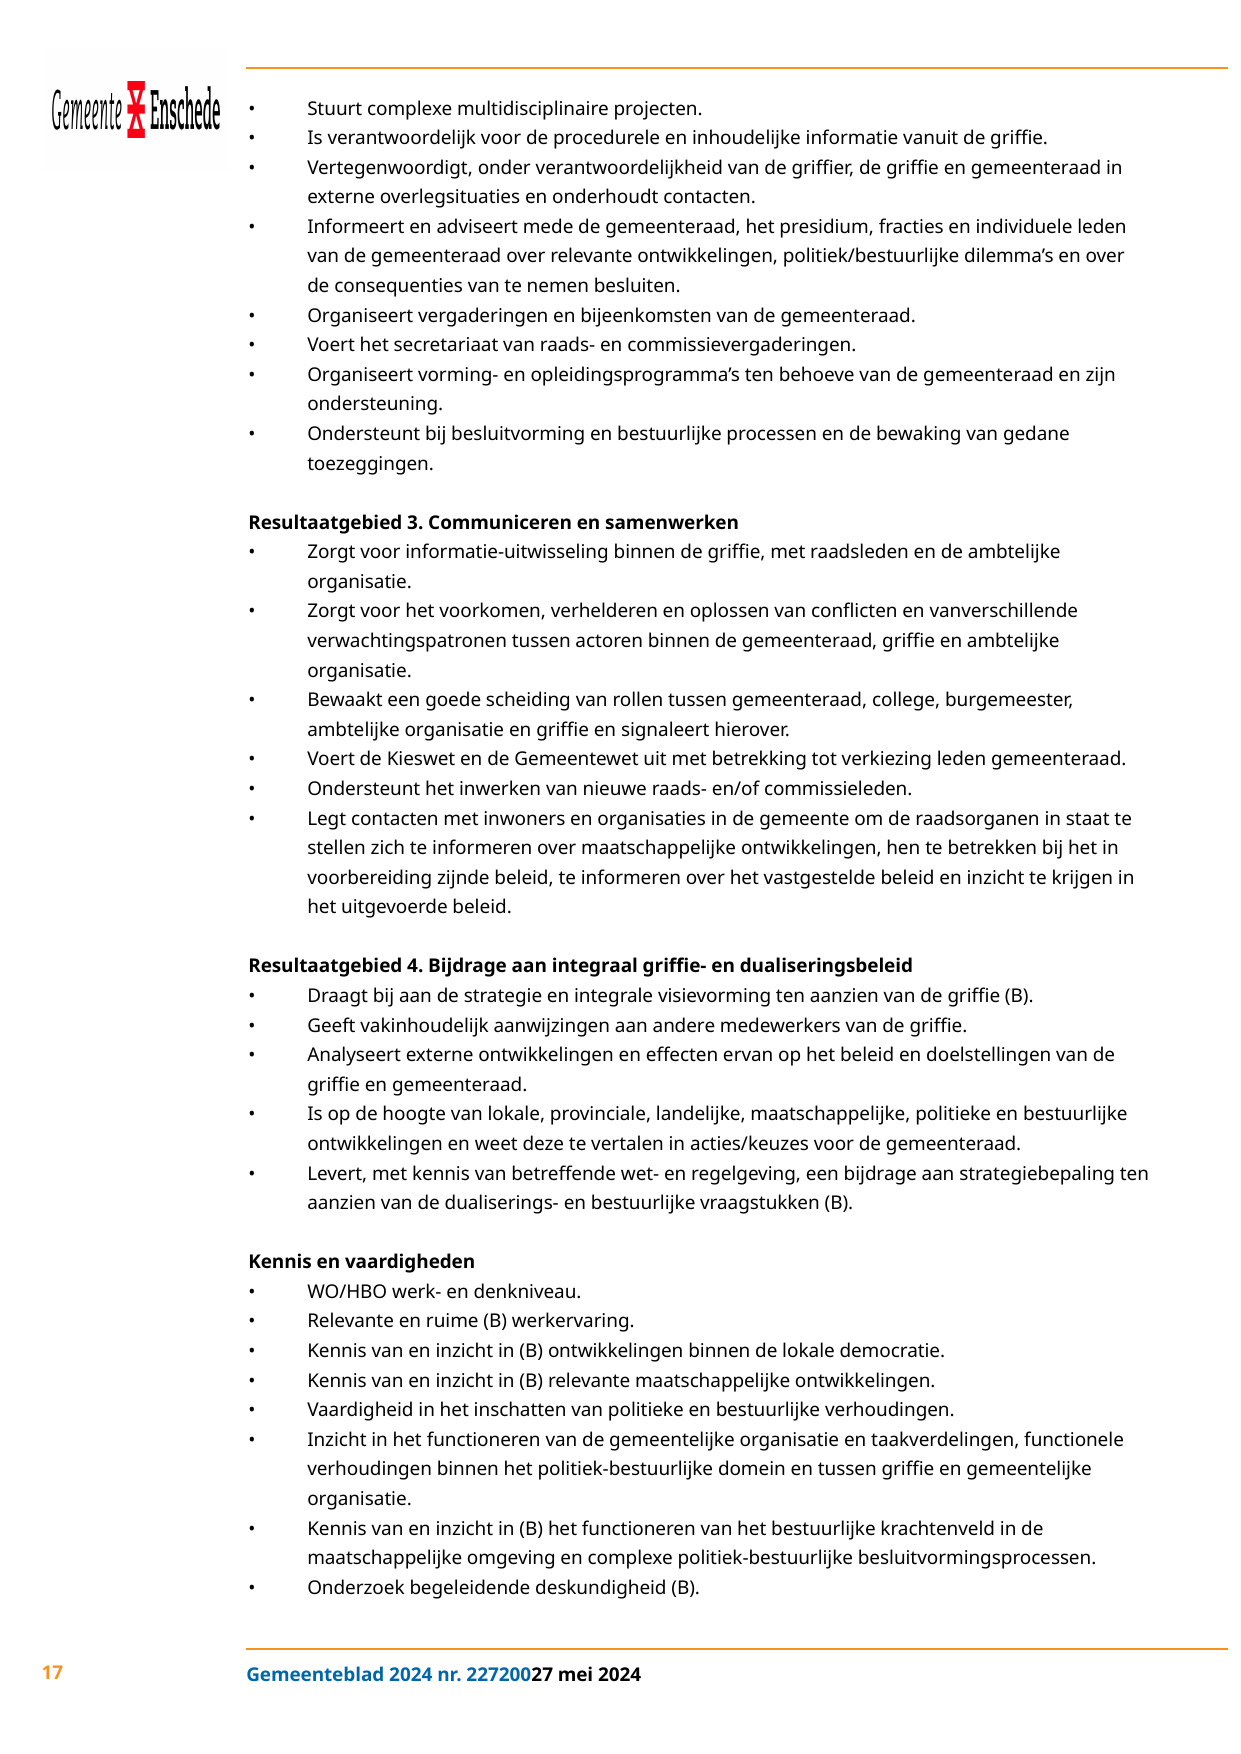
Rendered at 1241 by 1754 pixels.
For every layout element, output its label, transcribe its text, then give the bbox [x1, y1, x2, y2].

picture [41, 47, 231, 172]
text Kennis en vaardigheden [248, 1248, 1152, 1274]
list Kennis van en inzicht in (B) ontwikkelingen binnen de lokale democratie. [248, 1337, 1152, 1363]
list Organiseert vergaderingen en bijeenkomsten van de gemeenteraad. [248, 302, 1152, 328]
list Zorgt voor het voorkomen, verhelderen en oplossen van conflicten en vanverschillende verwachtingspatronen tussen actoren binnen de gemeenteraad, griffie en ambtelijke organisatie. [248, 598, 1152, 683]
list Levert, met kennis van betreffende wet- en regelgeving, een bijdrage aan strategiebepaling ten aanzien van de dualiserings- en bestuurlijke vraagstukken (B). [248, 1160, 1152, 1215]
list Vertegenwoordigt, onder verantwoordelijkheid van de griffier, de griffie en gemeenteraad in externe overlegsituaties en onderhoudt contacten. [248, 154, 1152, 209]
list Vaardigheid in het inschatten van politieke en bestuurlijke verhoudingen. [248, 1396, 1152, 1422]
list Inzicht in het functioneren van de gemeentelijke organisatie en taakverdelingen, functionele verhoudingen binnen het politiek-bestuurlijke domein en tussen griffie en gemeentelijke organisatie. [248, 1426, 1152, 1511]
list Geeft vakinhoudelijk aanwijzingen aan andere medewerkers van de griffie. [248, 1012, 1152, 1038]
list Relevante en ruime (B) werkervaring. [248, 1308, 1152, 1333]
list Organiseert vorming- en opleidingsprogramma’s ten behoeve van de gemeenteraad en zijn ondersteuning. [248, 361, 1152, 416]
list WO/HBO werk- en denkniveau. [248, 1278, 1152, 1304]
list Ondersteunt bij besluitvorming en bestuurlijke processen en de bewaking van gedane toezeggingen. [248, 420, 1152, 476]
list Voert het secretariaat van raads- en commissievergaderingen. [248, 331, 1152, 357]
list Onderzoek begeleidende deskundigheid (B). [248, 1574, 1152, 1600]
text Resultaatgebied 4. Bijdrage aan integraal griffie- en dualiseringsbeleid [248, 953, 1152, 978]
list Legt contacten met inwoners en organisaties in de gemeente om de raadsorganen in staat te stellen zich te informeren over maatschappelijke ontwikkelingen, hen te betrekken bij het in voorbereiding zijnde beleid, te informeren over het vastgestelde beleid en inzicht te krijgen in het uitgevoerde beleid. [248, 805, 1152, 919]
list Bewaakt een goede scheiding van rollen tussen gemeenteraad, college, burgemeester, ambtelijke organisatie en griffie en signaleert hierover. [248, 686, 1152, 742]
list Ondersteunt het inwerken van nieuwe raads- en/of commissieleden. [248, 775, 1152, 801]
list Informeert en adviseert mede de gemeenteraad, het presidium, fracties en individuele leden van de gemeenteraad over relevante ontwikkelingen, politiek/bestuurlijke dilemma’s en over de consequenties van te nemen besluiten. [248, 213, 1152, 298]
list Draagt bij aan de strategie en integrale visievorming ten aanzien van de griffie (B). [248, 982, 1152, 1008]
list Analyseert externe ontwikkelingen en effecten ervan op het beleid en doelstellingen van de griffie en gemeenteraad. [248, 1041, 1152, 1097]
list Is verantwoordelijk voor de procedurele en inhoudelijke informatie vanuit de griffie. [248, 124, 1152, 150]
list Zorgt voor informatie-uitwisseling binnen de griffie, met raadsleden en de ambtelijke organisatie. [248, 538, 1152, 594]
list Voert de Kieswet en de Gemeentewet uit met betrekking tot verkiezing leden gemeenteraad. [248, 746, 1152, 771]
list Kennis van en inzicht in (B) relevante maatschappelijke ontwikkelingen. [248, 1367, 1152, 1393]
list Is op de hoogte van lokale, provinciale, landelijke, maatschappelijke, politieke en bestuurlijke ontwikkelingen en weet deze te vertalen in acties/keuzes voor de gemeenteraad. [248, 1101, 1152, 1156]
list Kennis van en inzicht in (B) het functioneren van het bestuurlijke krachtenveld in de maatschappelijke omgeving en complexe politiek-bestuurlijke besluitvormingsprocessen. [248, 1515, 1152, 1570]
text Resultaatgebied 3. Communiceren en samenwerken [248, 509, 1152, 535]
list Stuurt complexe multidisciplinaire projecten. [248, 95, 1152, 121]
